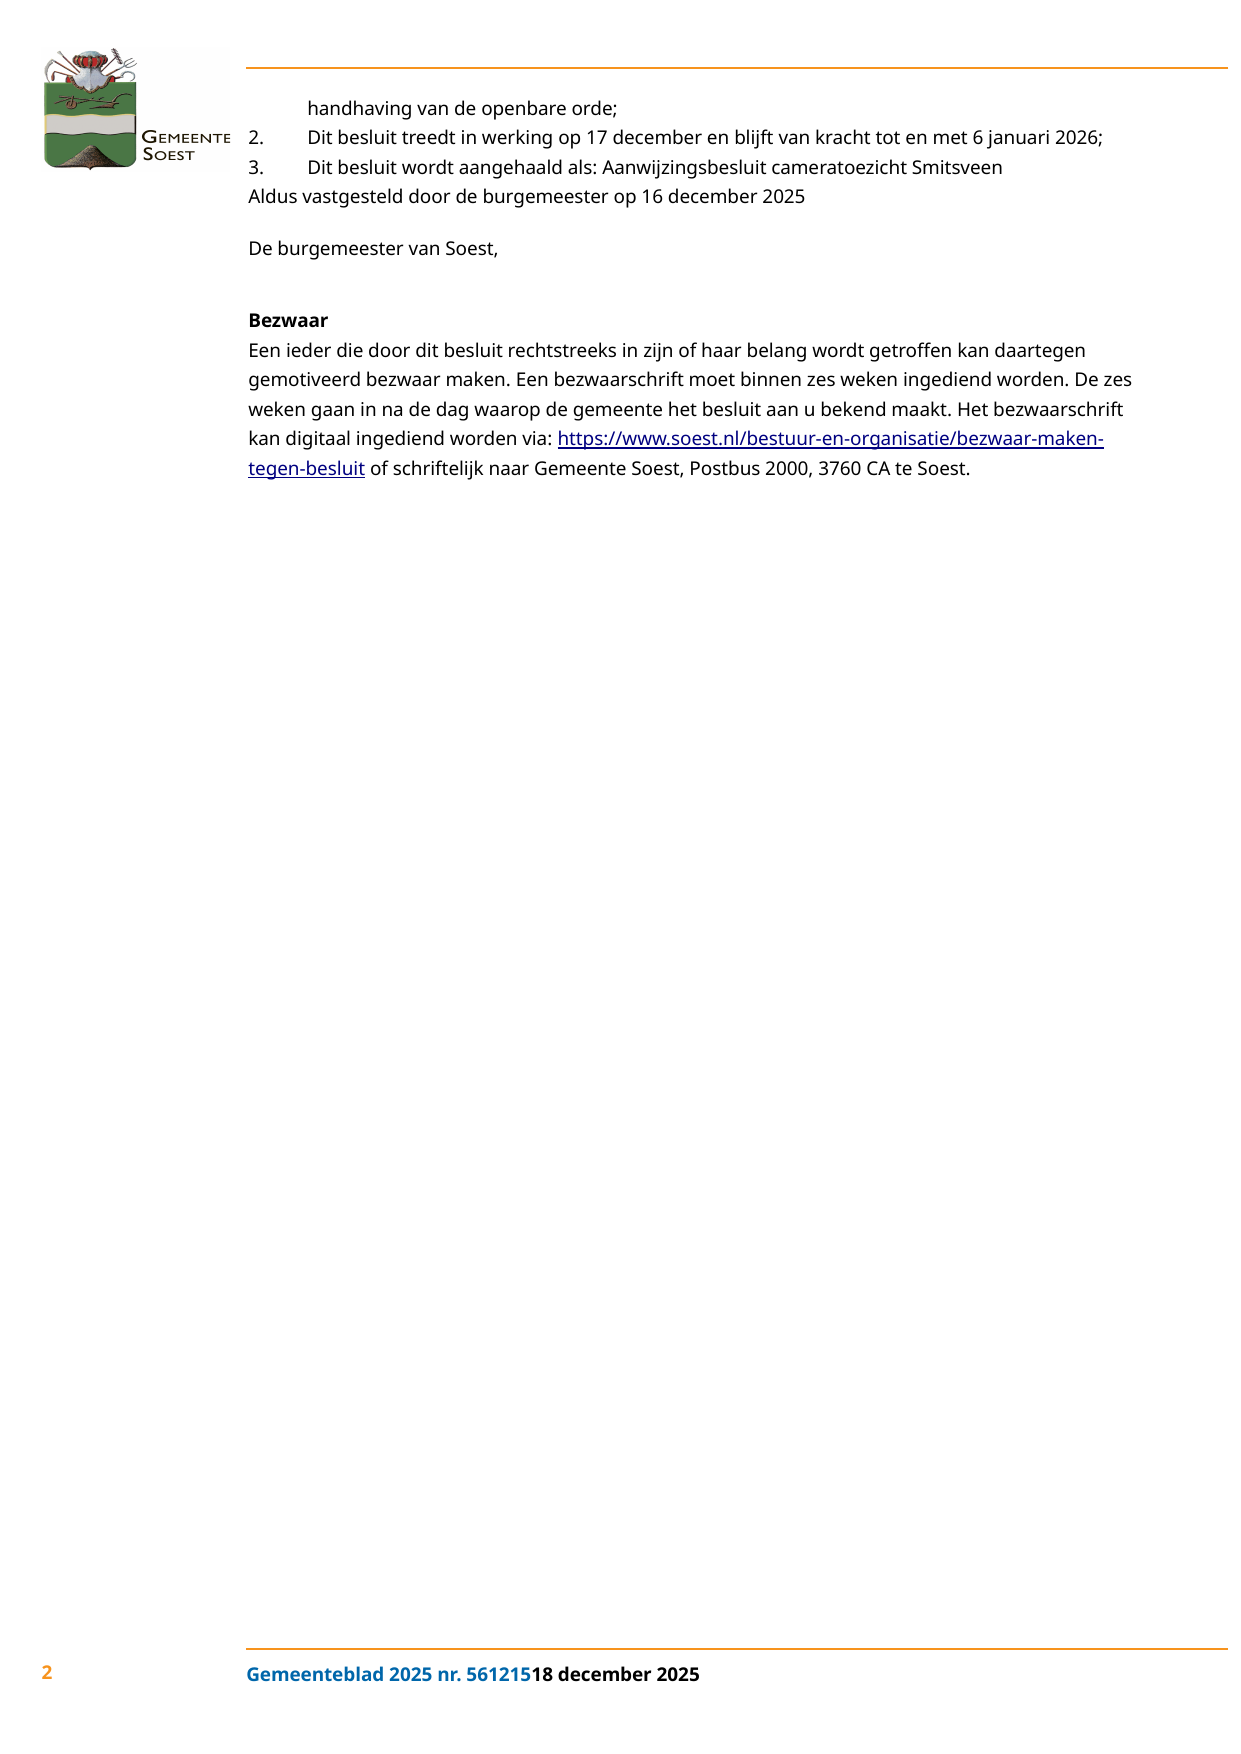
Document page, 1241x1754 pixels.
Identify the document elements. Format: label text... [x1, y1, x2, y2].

text Bezwaar [248, 307, 1152, 333]
picture [41, 47, 231, 172]
list Dit besluit treedt in werking op 17 december en blijft van kracht tot en met 6 januari 2026; [248, 124, 1152, 150]
text Een ieder die door dit besluit rechtstreeks in zijn of haar belang wordt getroffen kan daartegen gemotiveerd bezwaar maken. Een bezwaarschrift moet binnen zes weken ingediend worden. De zes weken gaan in na de dag waarop de gemeente het besluit aan u bekend maakt. Het bezwaarschrift kan digitaal ingediend worden via: https://www.soest.nl/bestuur-en-organisatie/bezwaar-maken-tegen-besluit of schriftelijk naar Gemeente Soest, Postbus 2000, 3760 CA te Soest. [248, 337, 1152, 481]
text Aldus vastgesteld door de burgemeester op 16 december 2025 [248, 183, 1152, 209]
text De burgemeester van Soest, [248, 235, 1152, 261]
list Dit besluit wordt aangehaald als: Aanwijzingsbesluit cameratoezicht Smitsveen [248, 154, 1152, 180]
list handhaving van de openbare orde; [248, 95, 1152, 121]
